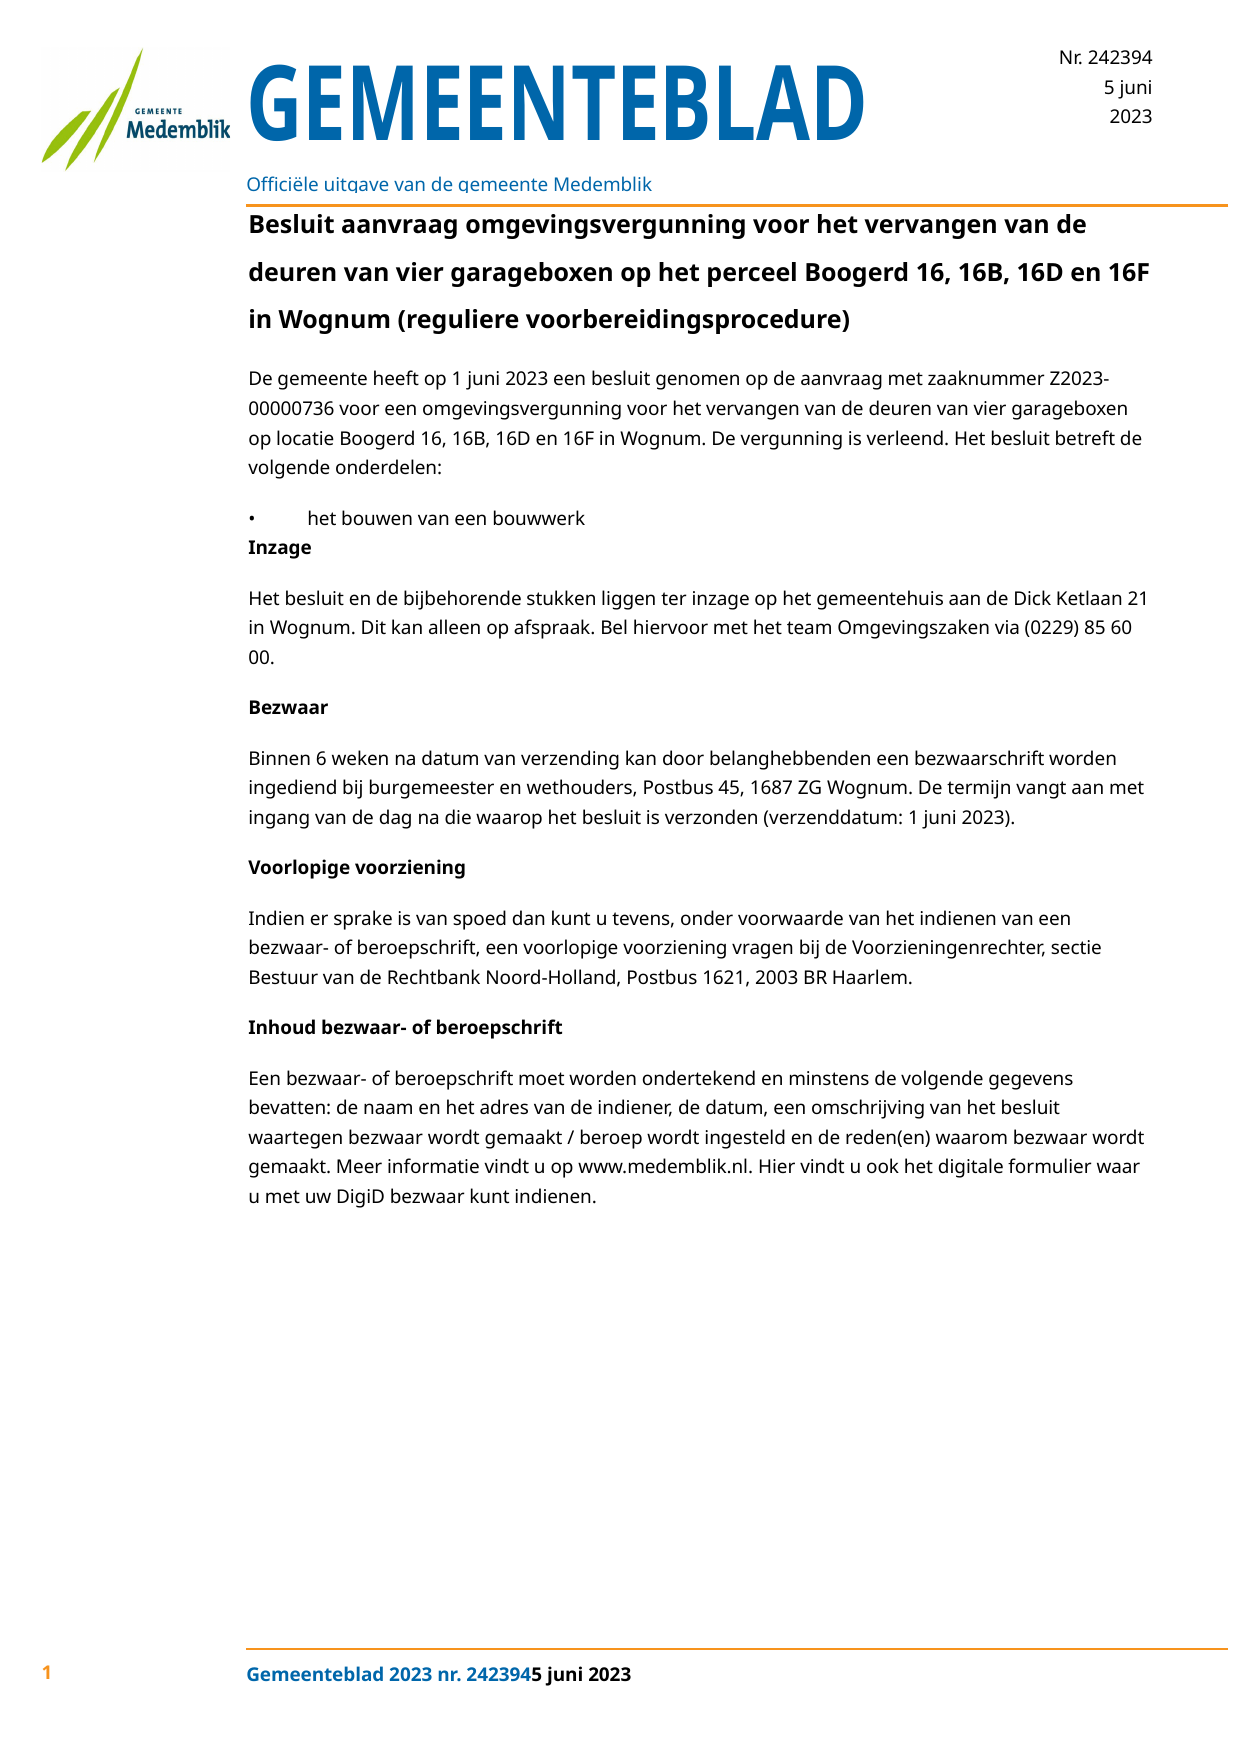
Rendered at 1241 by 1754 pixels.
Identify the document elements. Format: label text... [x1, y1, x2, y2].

picture [41, 47, 231, 172]
text Binnen 6 weken na datum van verzending kan door belanghebbenden een bezwaarschrift worden ingediend bij burgemeester en wethouders, Postbus 45, 1687 ZG Wognum. De termijn vangt aan met ingang van de dag na die waarop het besluit is verzonden (verzenddatum: 1 juni 2023). [248, 745, 1152, 829]
text Voorlopige voorziening [248, 854, 1152, 880]
text Indien er sprake is van spoed dan kunt u tevens, onder voorwaarde van het indienen van een bezwaar- of beroepschrift, een voorlopige voorziening vragen bij de Voorzieningenrechter, sectie Bestuur van de Rechtbank Noord-Holland, Postbus 1621, 2003 BR Haarlem. [248, 905, 1152, 989]
text Het besluit en de bijbehorende stukken liggen ter inzage op het gemeentehuis aan de Dick Ketlaan 21 in Wognum. Dit kan alleen op afspraak. Bel hiervoor met het team Omgevingszaken via (0229) 85 60 00. [248, 585, 1152, 669]
text Bezwaar [248, 694, 1152, 720]
text Inhoud bezwaar- of beroepschrift [248, 1014, 1152, 1040]
text Inzage [248, 534, 1152, 560]
list het bouwen van een bouwwerk [248, 505, 1152, 530]
text Besluit aanvraag omgevingsvergunning voor het vervangen van de deuren van vier garageboxen op het perceel Boogerd 16, 16B, 16D en 16F in Wognum (reguliere voorbereidingsprocedure) [248, 207, 1152, 336]
text Een bezwaar- of beroepschrift moet worden ondertekend en minstens de volgende gegevens bevatten: de naam en het adres van de indiener, de datum, een omschrijving van het besluit waartegen bezwaar wordt gemaakt / beroep wordt ingesteld en de reden(en) waarom bezwaar wordt gemaakt. Meer informatie vindt u op www.medemblik.nl. Hier vindt u ook het digitale formulier waar u met uw DigiD bezwaar kunt indienen. [248, 1065, 1152, 1209]
text De gemeente heeft op 1 juni 2023 een besluit genomen op de aanvraag met zaaknummer Z2023-00000736 voor een omgevingsvergunning voor het vervangen van de deuren van vier garageboxen op locatie Boogerd 16, 16B, 16D en 16F in Wognum. De vergunning is verleend. Het besluit betreft de volgende onderdelen: [248, 366, 1152, 480]
